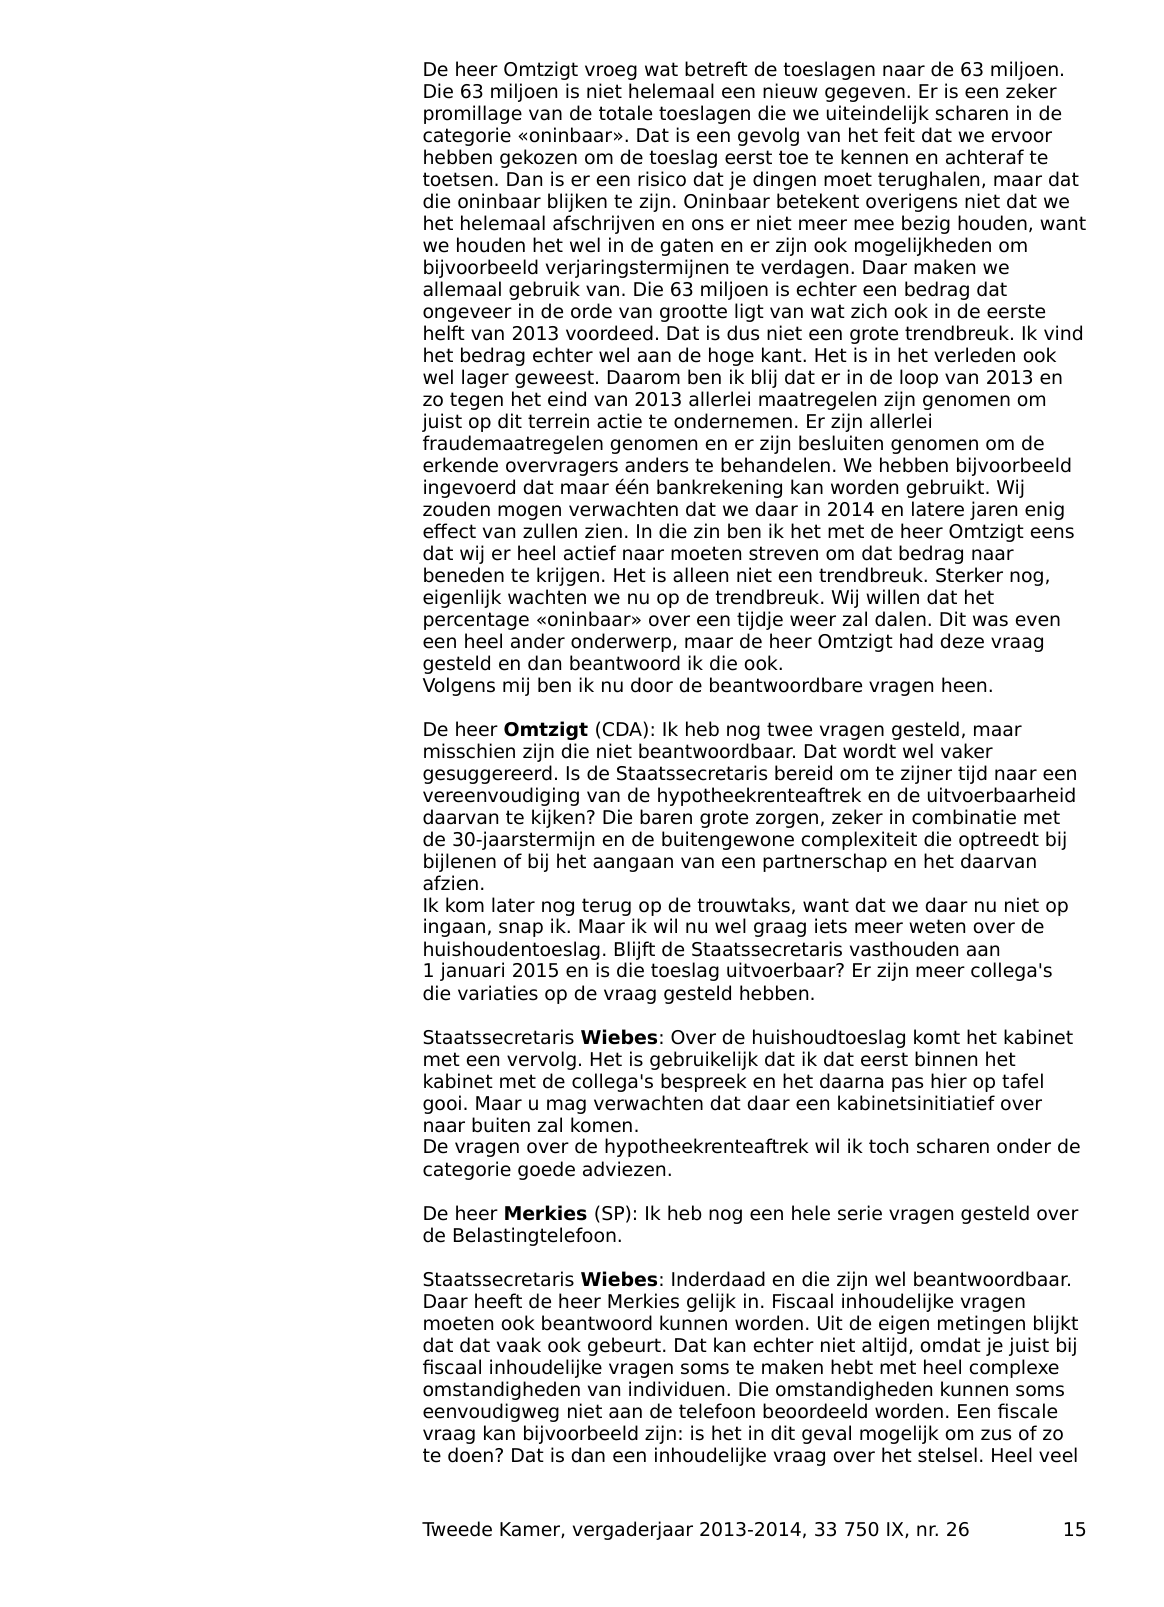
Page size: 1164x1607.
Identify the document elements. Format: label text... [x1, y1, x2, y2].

text De heer Omtzigt vroeg wat betreft de toeslagen naar de 63 miljoen. Die 63 miljoen is niet helemaal een nieuw gegeven. Er is een zeker promillage van de totale toeslagen die we uiteindelijk scharen in de categorie «oninbaar». Dat is een gevolg van het feit dat we ervoor hebben gekozen om de toeslag eerst toe te kennen en achteraf te toetsen. Dan is er een risico dat je dingen moet terughalen, maar dat die oninbaar blijken te zijn. Oninbaar betekent overigens niet dat we het helemaal afschrijven en ons er niet meer mee bezig houden, want we houden het wel in de gaten en er zijn ook mogelijkheden om bijvoorbeeld verjaringstermijnen te verdagen. Daar maken we allemaal gebruik van. Die 63 miljoen is echter een bedrag dat ongeveer in de orde van grootte ligt van wat zich ook in de eerste helft van 2013 voordeed. Dat is dus niet een grote trendbreuk. Ik vind het bedrag echter wel aan de hoge kant. Het is in het verleden ook wel lager geweest. Daarom ben ik blij dat er in de loop van 2013 en zo tegen het eind van 2013 allerlei maatregelen zijn genomen om juist op dit terrein actie te ondernemen. Er zijn allerlei fraudemaatregelen genomen en er zijn besluiten genomen om de erkende overvragers anders te behandelen. We hebben bijvoorbeeld ingevoerd dat maar één bankrekening kan worden gebruikt. Wij zouden mogen verwachten dat we daar in 2014 en latere jaren enig effect van zullen zien. In die zin ben ik het met de heer Omtzigt eens dat wij er heel actief naar moeten streven om dat bedrag naar beneden te krijgen. Het is alleen niet een trendbreuk. Sterker nog, eigenlijk wachten we nu op de trendbreuk. Wij willen dat het percentage «oninbaar» over een tijdje weer zal dalen. Dit was even een heel ander onderwerp, maar de heer Omtzigt had deze vraag gesteld en dan beantwoord ik die ook. [422, 59, 1087, 674]
text Ik kom later nog terug op de trouwtaks, want dat we daar nu niet op ingaan, snap ik. Maar ik wil nu wel graag iets meer weten over de huishoudentoeslag. Blijft de Staatssecretaris vasthouden aan 1 januari 2015 en is die toeslag uitvoerbaar? Er zijn meer collega's die variaties op de vraag gesteld hebben. [422, 894, 1087, 1004]
text Staatssecretaris Wiebes: Over de huishoudtoeslag komt het kabinet met een vervolg. Het is gebruikelijk dat ik dat eerst binnen het kabinet met de collega's bespreek en het daarna pas hier op tafel gooi. Maar u mag verwachten dat daar een kabinetsinitiatief over naar buiten zal komen. [422, 1027, 1087, 1136]
text Volgens mij ben ik nu door de beantwoordbare vragen heen. [422, 674, 1087, 696]
text De heer Omtzigt (CDA): Ik heb nog twee vragen gesteld, maar misschien zijn die niet beantwoordbaar. Dat wordt wel vaker gesuggereerd. Is de Staatssecretaris bereid om te zijner tijd naar een vereenvoudiging van de hypotheekrenteaftrek en de uitvoerbaarheid daarvan te kijken? Die baren grote zorgen, zeker in combinatie met de 30-jaarstermijn en de buitengewone complexiteit die optreedt bij bijlenen of bij het aangaan van een partnerschap en het daarvan afzien. [422, 719, 1087, 894]
text De vragen over de hypotheekrenteaftrek wil ik toch scharen onder de categorie goede adviezen. [422, 1136, 1087, 1180]
text De heer Merkies (SP): Ik heb nog een hele serie vragen gesteld over de Belastingtelefoon. [422, 1203, 1087, 1247]
text Staatssecretaris Wiebes: Inderdaad en die zijn wel beantwoordbaar. Daar heeft de heer Merkies gelijk in. Fiscaal inhoudelijke vragen moeten ook beantwoord kunnen worden. Uit de eigen metingen blijkt dat dat vaak ook gebeurt. Dat kan echter niet altijd, omdat je juist bij fiscaal inhoudelijke vragen soms te maken hebt met heel complexe omstandigheden van individuen. Die omstandigheden kunnen soms eenvoudigweg niet aan de telefoon beoordeeld worden. Een fiscale vraag kan bijvoorbeeld zijn: is het in dit geval mogelijk om zus of zo te doen? Dat is dan een inhoudelijke vraag over het stelsel. Heel veel [422, 1269, 1087, 1467]
